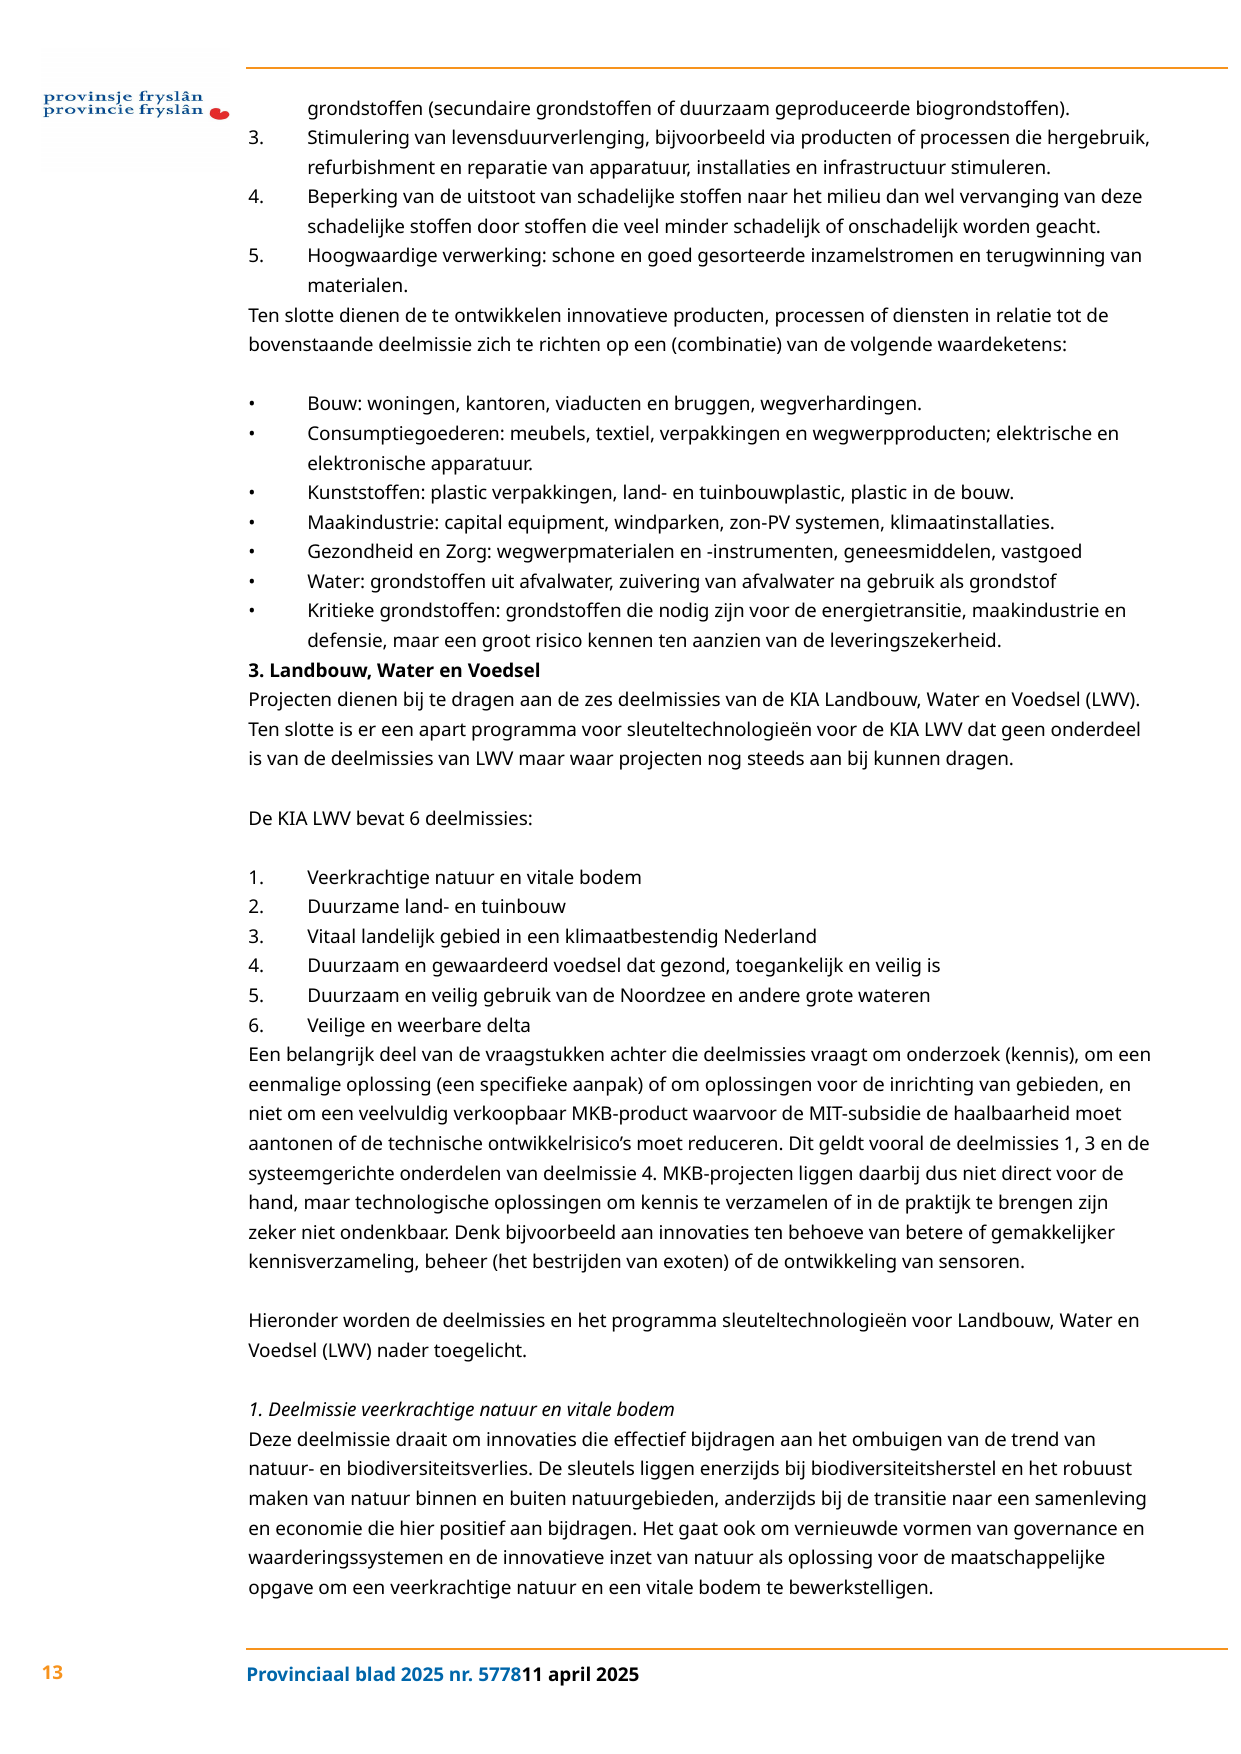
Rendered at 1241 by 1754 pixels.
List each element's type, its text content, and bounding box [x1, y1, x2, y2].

list Veerkrachtige natuur en vitale bodem [248, 864, 1152, 890]
text 1. Deelmissie veerkrachtige natuur en vitale bodem [248, 1396, 1152, 1422]
text Hieronder worden de deelmissies en het programma sleuteltechnologieën voor Landbouw, Water en Voedsel (LWV) nader toegelicht. [248, 1308, 1152, 1363]
list Maakindustrie: capital equipment, windparken, zon-PV systemen, klimaatinstallaties. [248, 509, 1152, 535]
text 3. Landbouw, Water en Voedsel [248, 657, 1152, 683]
list Kunststoffen: plastic verpakkingen, land- en tuinbouwplastic, plastic in de bouw. [248, 479, 1152, 505]
text Projecten dienen bij te dragen aan de zes deelmissies van de KIA Landbouw, Water en Voedsel (LWV). Ten slotte is er een apart programma voor sleuteltechnologieën voor de KIA LWV dat geen onderdeel is van de deelmissies van LWV maar waar projecten nog steeds aan bij kunnen dragen. [248, 686, 1152, 771]
list Consumptiegoederen: meubels, textiel, verpakkingen en wegwerpproducten; elektrische en elektronische apparatuur. [248, 420, 1152, 476]
list Duurzaam en gewaardeerd voedsel dat gezond, toegankelijk en veilig is [248, 953, 1152, 978]
list grondstoffen (secundaire grondstoffen of duurzaam geproduceerde biogrondstoffen). [248, 95, 1152, 121]
text Ten slotte dienen de te ontwikkelen innovatieve producten, processen of diensten in relatie tot de bovenstaande deelmissie zich te richten op een (combinatie) van de volgende waardeketens: [248, 302, 1152, 357]
text Een belangrijk deel van de vraagstukken achter die deelmissies vraagt om onderzoek (kennis), om een eenmalige oplossing (een specifieke aanpak) of om oplossingen voor de inrichting van gebieden, en niet om een veelvuldig verkoopbaar MKB-product waarvoor de MIT-subsidie de haalbaarheid moet aantonen of de technische ontwikkelrisico’s moet reduceren. Dit geldt vooral de deelmissies 1, 3 en de systeemgerichte onderdelen van deelmissie 4. MKB-projecten liggen daarbij dus niet direct voor de hand, maar technologische oplossingen om kennis te verzamelen of in de praktijk te brengen zijn zeker niet ondenkbaar. Denk bijvoorbeeld aan innovaties ten behoeve van betere of gemakkelijker kennisverzameling, beheer (het bestrijden van exoten) of de ontwikkeling van sensoren. [248, 1041, 1152, 1274]
list Stimulering van levensduurverlenging, bijvoorbeeld via producten of processen die hergebruik, refurbishment en reparatie van apparatuur, installaties en infrastructuur stimuleren. [248, 124, 1152, 180]
list Duurzaam en veilig gebruik van de Noordzee en andere grote wateren [248, 982, 1152, 1008]
list Kritieke grondstoffen: grondstoffen die nodig zijn voor de energietransitie, maakindustrie en defensie, maar een groot risico kennen ten aanzien van de leveringszekerheid. [248, 598, 1152, 653]
list Veilige en weerbare delta [248, 1012, 1152, 1038]
list Vitaal landelijk gebied in een klimaatbestendig Nederland [248, 923, 1152, 949]
list Gezondheid en Zorg: wegwerpmaterialen en -instrumenten, geneesmiddelen, vastgoed [248, 538, 1152, 564]
list Bouw: woningen, kantoren, viaducten en bruggen, wegverhardingen. [248, 391, 1152, 416]
text De KIA LWV bevat 6 deelmissies: [248, 805, 1152, 831]
list Hoogwaardige verwerking: schone en goed gesorteerde inzamelstromen en terugwinning van materialen. [248, 243, 1152, 298]
list Water: grondstoffen uit afvalwater, zuivering van afvalwater na gebruik als grondstof [248, 568, 1152, 594]
list Duurzame land- en tuinbouw [248, 893, 1152, 919]
list Beperking van de uitstoot van schadelijke stoffen naar het milieu dan wel vervanging van deze schadelijke stoffen door stoffen die veel minder schadelijk of onschadelijk worden geacht. [248, 183, 1152, 239]
picture [41, 47, 231, 172]
text Deze deelmissie draait om innovaties die effectief bijdragen aan het ombuigen van de trend van natuur- en biodiversiteitsverlies. De sleutels liggen enerzijds bij biodiversiteitsherstel en het robuust maken van natuur binnen en buiten natuurgebieden, anderzijds bij de transitie naar een samenleving en economie die hier positief aan bijdragen. Het gaat ook om vernieuwde vormen van governance en waarderingssystemen en de innovatieve inzet van natuur als oplossing voor de maatschappelijke opgave om een veerkrachtige natuur en een vitale bodem te bewerkstelligen. [248, 1426, 1152, 1600]
